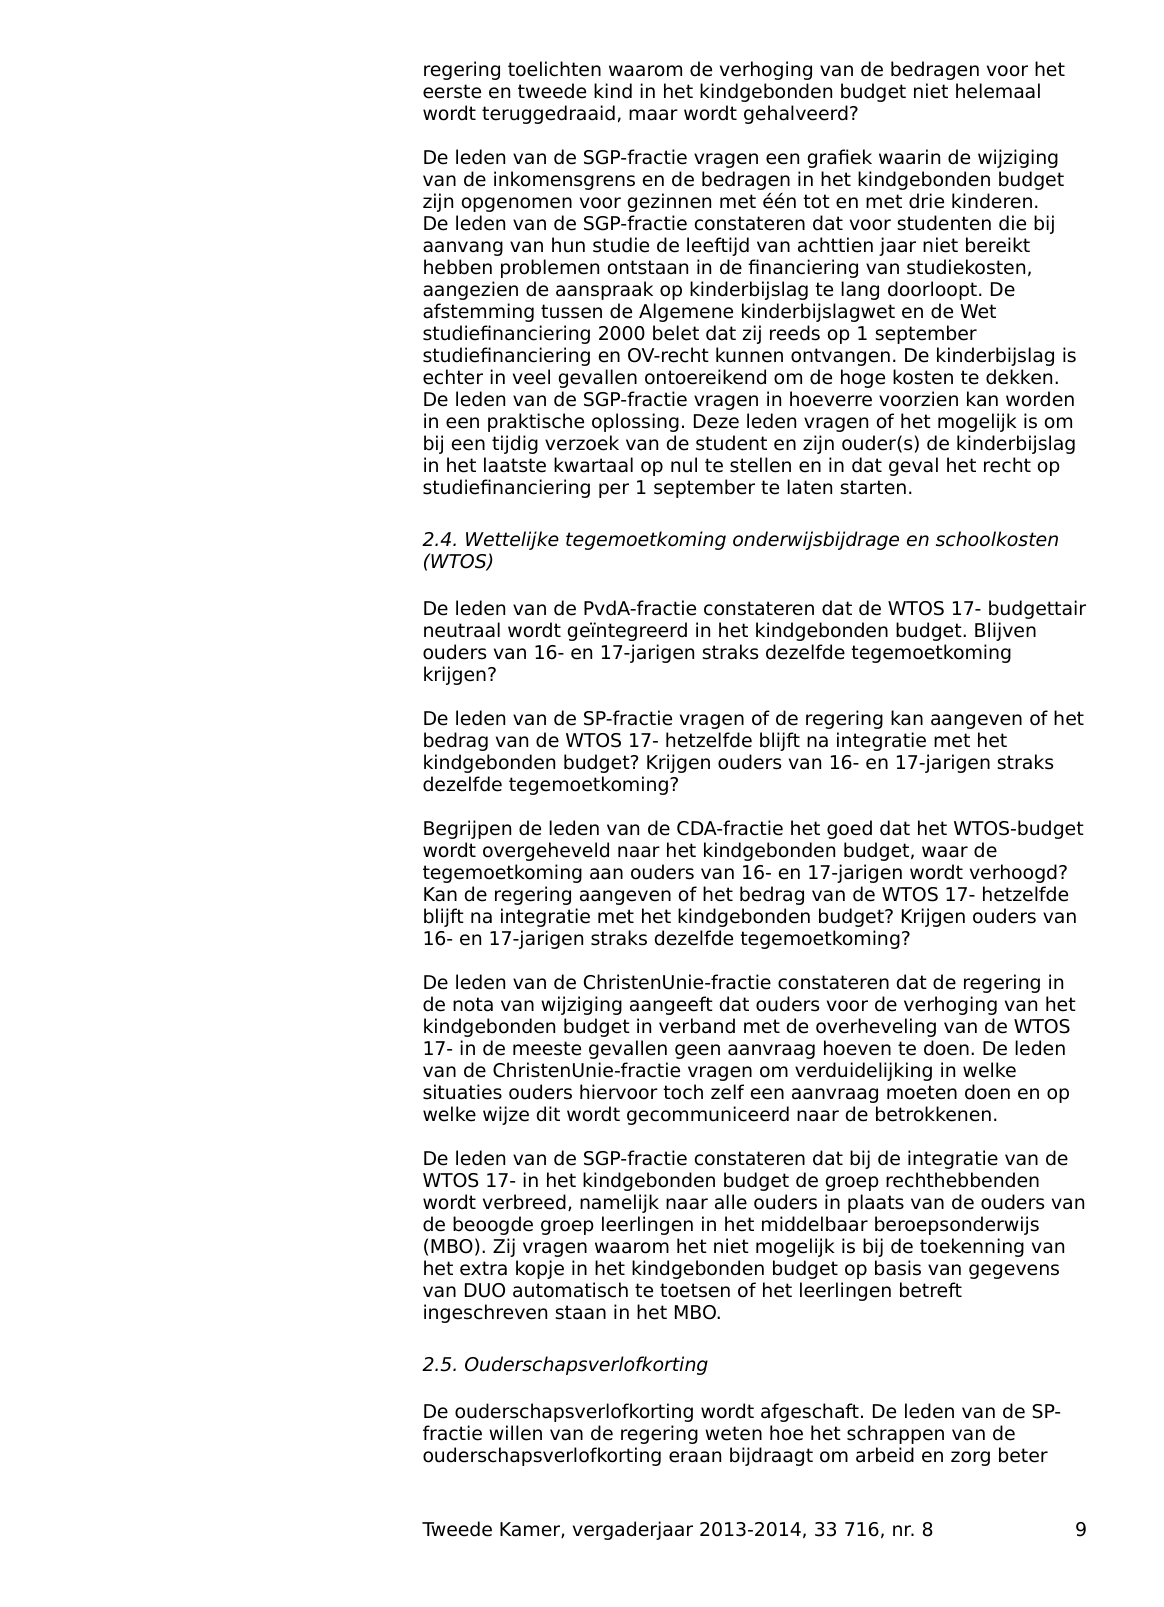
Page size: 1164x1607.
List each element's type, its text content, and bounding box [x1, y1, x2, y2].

text De leden van de SGP-fractie vragen een grafiek waarin de wijziging van de inkomensgrens en de bedragen in het kindgebonden budget zijn opgenomen voor gezinnen met één tot en met drie kinderen. [422, 147, 1087, 213]
subtitle 2.5. Ouderschapsverlofkorting [422, 1354, 1087, 1376]
text Begrijpen de leden van de CDA-fractie het goed dat het WTOS-budget wordt overgeheveld naar het kindgebonden budget, waar de tegemoetkoming aan ouders van 16- en 17-jarigen wordt verhoogd? Kan de regering aangeven of het bedrag van de WTOS 17- hetzelfde blijft na integratie met het kindgebonden budget? Krijgen ouders van 16- en 17-jarigen straks dezelfde tegemoetkoming? [422, 818, 1087, 950]
text De leden van de ChristenUnie-fractie constateren dat de regering in de nota van wijziging aangeeft dat ouders voor de verhoging van het kindgebonden budget in verband met de overheveling van de WTOS 17- in de meeste gevallen geen aanvraag hoeven te doen. De leden van de ChristenUnie-fractie vragen om verduidelijking in welke situaties ouders hiervoor toch zelf een aanvraag moeten doen en op welke wijze dit wordt gecommuniceerd naar de betrokkenen. [422, 972, 1087, 1126]
text De leden van de PvdA-fractie constateren dat de WTOS 17- budgettair neutraal wordt geïntegreerd in het kindgebonden budget. Blijven ouders van 16- en 17-jarigen straks dezelfde tegemoetkoming krijgen? [422, 598, 1087, 686]
text De leden van de SGP-fractie constateren dat bij de integratie van de WTOS 17- in het kindgebonden budget de groep rechthebbenden wordt verbreed, namelijk naar alle ouders in plaats van de ouders van de beoogde groep leerlingen in het middelbaar beroepsonderwijs (MBO). Zij vragen waarom het niet mogelijk is bij de toekenning van het extra kopje in het kindgebonden budget op basis van gegevens van DUO automatisch te toetsen of het leerlingen betreft ingeschreven staan in het MBO. [422, 1148, 1087, 1324]
text De leden van de SP-fractie vragen of de regering kan aangeven of het bedrag van de WTOS 17- hetzelfde blijft na integratie met het kindgebonden budget? Krijgen ouders van 16- en 17-jarigen straks dezelfde tegemoetkoming? [422, 708, 1087, 796]
text De ouderschapsverlofkorting wordt afgeschaft. De leden van de SP-fractie willen van de regering weten hoe het schrappen van de ouderschapsverlofkorting eraan bijdraagt om arbeid en zorg beter [422, 1401, 1087, 1467]
subtitle 2.4. Wettelijke tegemoetkoming onderwijsbijdrage en schoolkosten (WTOS) [422, 529, 1087, 573]
text regering toelichten waarom de verhoging van de bedragen voor het eerste en tweede kind in het kindgebonden budget niet helemaal wordt teruggedraaid, maar wordt gehalveerd? [422, 59, 1087, 125]
text De leden van de SGP-fractie constateren dat voor studenten die bij aanvang van hun studie de leeftijd van achttien jaar niet bereikt hebben problemen ontstaan in de financiering van studiekosten, aangezien de aanspraak op kinderbijslag te lang doorloopt. De afstemming tussen de Algemene kinderbijslagwet en de Wet studiefinanciering 2000 belet dat zij reeds op 1 september studiefinanciering en OV-recht kunnen ontvangen. De kinderbijslag is echter in veel gevallen ontoereikend om de hoge kosten te dekken. De leden van de SGP-fractie vragen in hoeverre voorzien kan worden in een praktische oplossing. Deze leden vragen of het mogelijk is om bij een tijdig verzoek van de student en zijn ouder(s) de kinderbijslag in het laatste kwartaal op nul te stellen en in dat geval het recht op studiefinanciering per 1 september te laten starten. [422, 213, 1087, 499]
